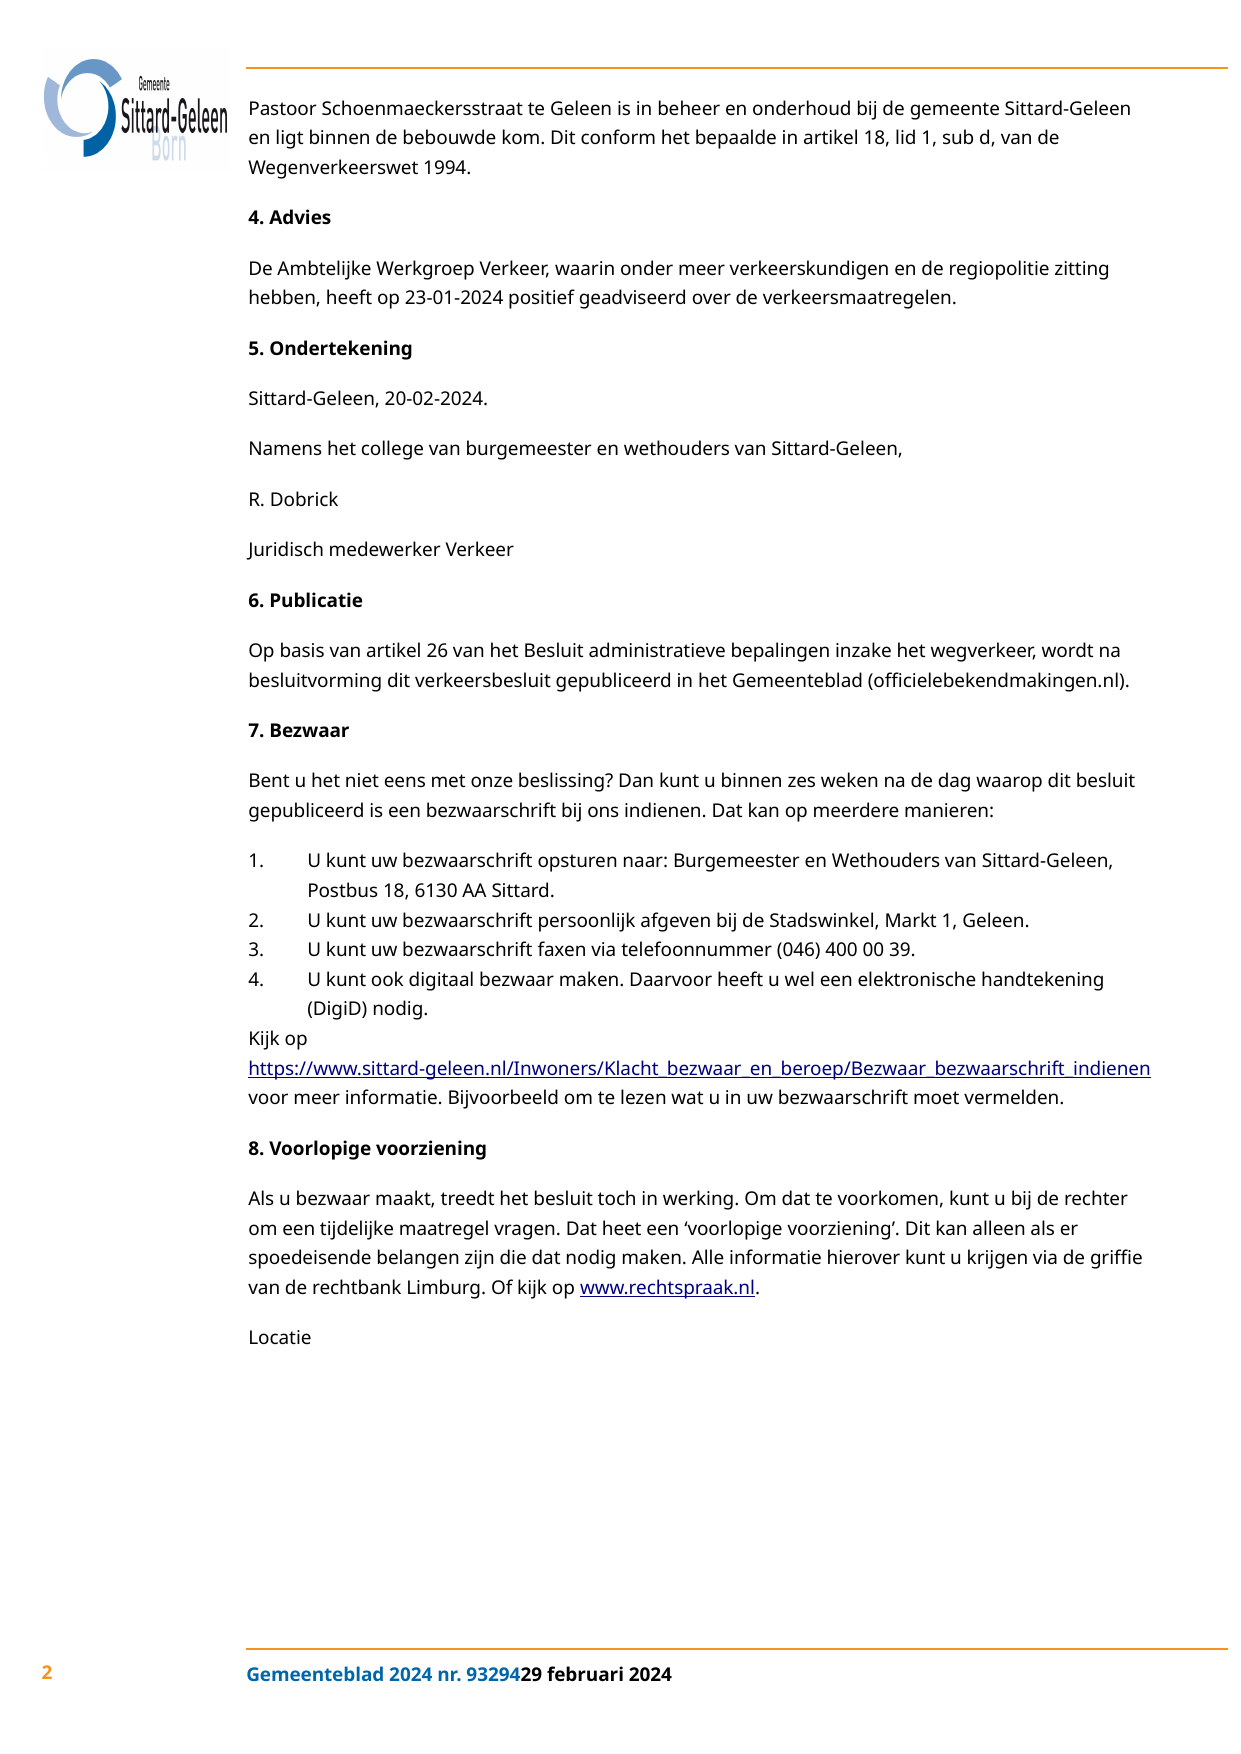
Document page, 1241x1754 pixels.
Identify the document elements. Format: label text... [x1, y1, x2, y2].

text Bent u het niet eens met onze beslissing? Dan kunt u binnen zes weken na de dag waarop dit besluit gepubliceerd is een bezwaarschrift bij ons indienen. Dat kan op meerdere manieren: [248, 768, 1152, 823]
text R. Dobrick [248, 486, 1152, 512]
text 7. Bezwaar [248, 717, 1152, 743]
list U kunt ook digitaal bezwaar maken. Daarvoor heeft u wel een elektronische handtekening (DigiD) nodig. [248, 966, 1152, 1021]
text Namens het college van burgemeester en wethouders van Sittard-Geleen, [248, 436, 1152, 461]
text 5. Ondertekening [248, 335, 1152, 361]
text 4. Advies [248, 204, 1152, 230]
text Op basis van artikel 26 van het Besluit administratieve bepalingen inzake het wegverkeer, wordt na besluitvorming dit verkeersbesluit gepubliceerd in het Gemeenteblad (officielebekendmakingen.nl). [248, 637, 1152, 693]
text Juridisch medewerker Verkeer [248, 536, 1152, 562]
text De Ambtelijke Werkgroep Verkeer, waarin onder meer verkeerskundigen en de regiopolitie zitting hebben, heeft op 23-01-2024 positief geadviseerd over de verkeersmaatregelen. [248, 255, 1152, 310]
text Pastoor Schoenmaeckersstraat te Geleen is in beheer en onderhoud bij de gemeente Sittard-Geleen en ligt binnen de bebouwde kom. Dit conform het bepaalde in artikel 18, lid 1, sub d, van de Wegenverkeerswet 1994. [248, 95, 1152, 180]
text Sittard-Geleen, 20-02-2024. [248, 385, 1152, 411]
text Locatie [248, 1324, 1152, 1350]
list U kunt uw bezwaarschrift opsturen naar: Burgemeester en Wethouders van Sittard-Geleen, Postbus 18, 6130 AA Sittard. [248, 848, 1152, 903]
list U kunt uw bezwaarschrift faxen via telefoonnummer (046) 400 00 39. [248, 936, 1152, 962]
text Kijk op https://www.sittard-geleen.nl/Inwoners/Klacht_bezwaar_en_beroep/Bezwaar_bezwaarschrift_indienen voor meer informatie. Bijvoorbeeld om te lezen wat u in uw bezwaarschrift moet vermelden. [248, 1025, 1152, 1110]
picture [41, 47, 231, 172]
list U kunt uw bezwaarschrift persoonlijk afgeven bij de Stadswinkel, Markt 1, Geleen. [248, 907, 1152, 933]
text Als u bezwaar maakt, treedt het besluit toch in werking. Om dat te voorkomen, kunt u bij de rechter om een tijdelijke maatregel vragen. Dat heet een ‘voorlopige voorziening’. Dit kan alleen als er spoedeisende belangen zijn die dat nodig maken. Alle informatie hierover kunt u krijgen via de griffie van de rechtbank Limburg. Of kijk op www.rechtspraak.nl. [248, 1185, 1152, 1300]
text 8. Voorlopige voorziening [248, 1135, 1152, 1161]
text 6. Publicatie [248, 587, 1152, 613]
